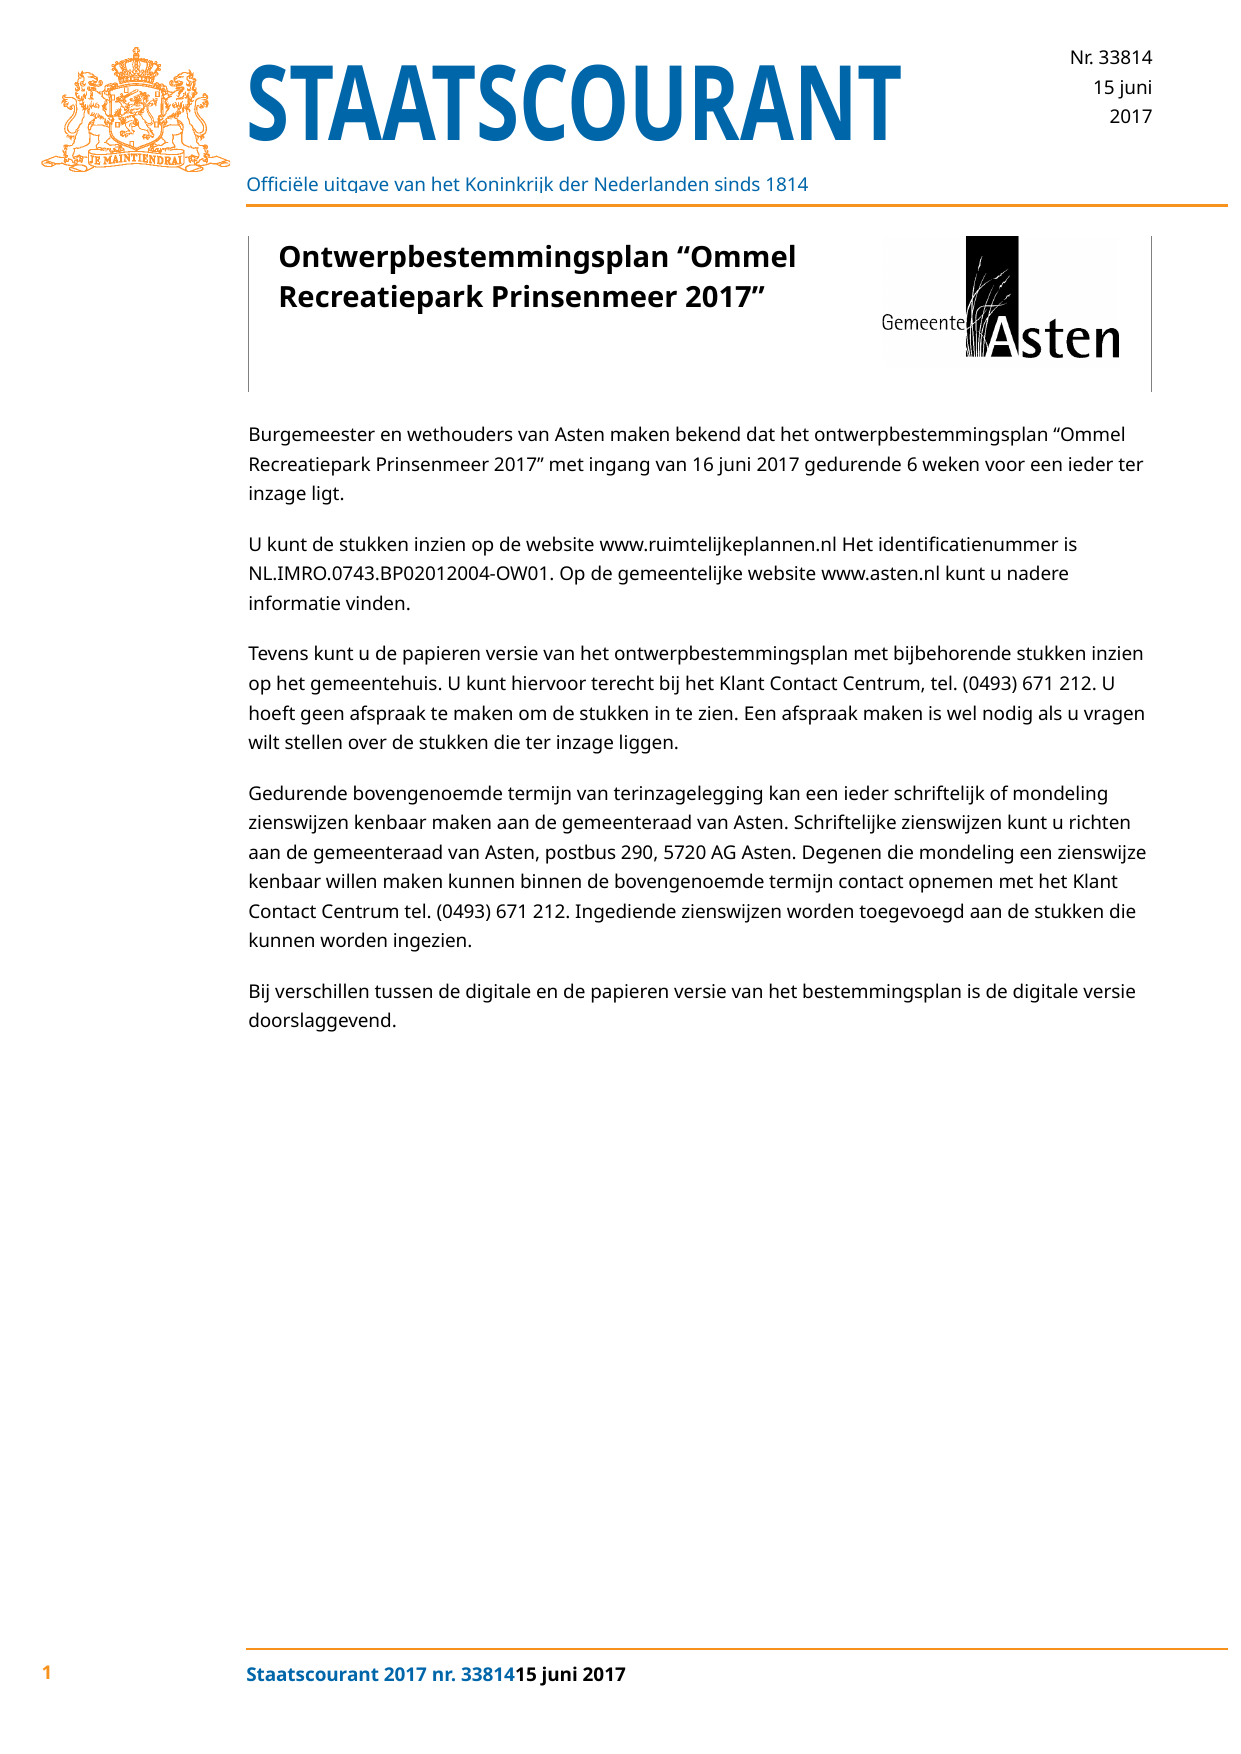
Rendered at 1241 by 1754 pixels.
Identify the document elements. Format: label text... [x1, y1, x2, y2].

picture [41, 47, 231, 172]
picture [882, 236, 1119, 367]
table_header [850, 236, 1151, 392]
text Bij verschillen tussen de digitale en de papieren versie van het bestemmingsplan is de digitale versie doorslaggevend. [248, 978, 1152, 1033]
table_header Ontwerpbestemmingsplan “Ommel Recreatiepark Prinsenmeer 2017” [249, 236, 850, 392]
text U kunt de stukken inzien op de website www.ruimtelijkeplannen.nl Het identificatienummer is NL.IMRO.0743.BP02012004-OW01. Op de gemeentelijke website www.asten.nl kunt u nadere informatie vinden. [248, 531, 1152, 616]
text Tevens kunt u de papieren versie van het ontwerpbestemmingsplan met bijbehorende stukken inzien op het gemeentehuis. U kunt hiervoor terecht bij het Klant Contact Centrum, tel. (0493) 671 212. U hoeft geen afspraak te maken om de stukken in te zien. Een afspraak maken is wel nodig als u vragen wilt stellen over de stukken die ter inzage liggen. [248, 641, 1152, 755]
text Gedurende bovengenoemde termijn van terinzagelegging kan een ieder schriftelijk of mondeling zienswijzen kenbaar maken aan de gemeenteraad van Asten. Schriftelijke zienswijzen kunt u richten aan de gemeenteraad van Asten, postbus 290, 5720 AG Asten. Degenen die mondeling een zienswijze kenbaar willen maken kunnen binnen de bovengenoemde termijn contact opnemen met het Klant Contact Centrum tel. (0493) 671 212. Ingediende zienswijzen worden toegevoegd aan de stukken die kunnen worden ingezien. [248, 780, 1152, 953]
text Burgemeester en wethouders van Asten maken bekend dat het ontwerpbestemmingsplan “Ommel Recreatiepark Prinsenmeer 2017” met ingang van 16 juni 2017 gedurende 6 weken voor een ieder ter inzage ligt. [248, 421, 1152, 506]
